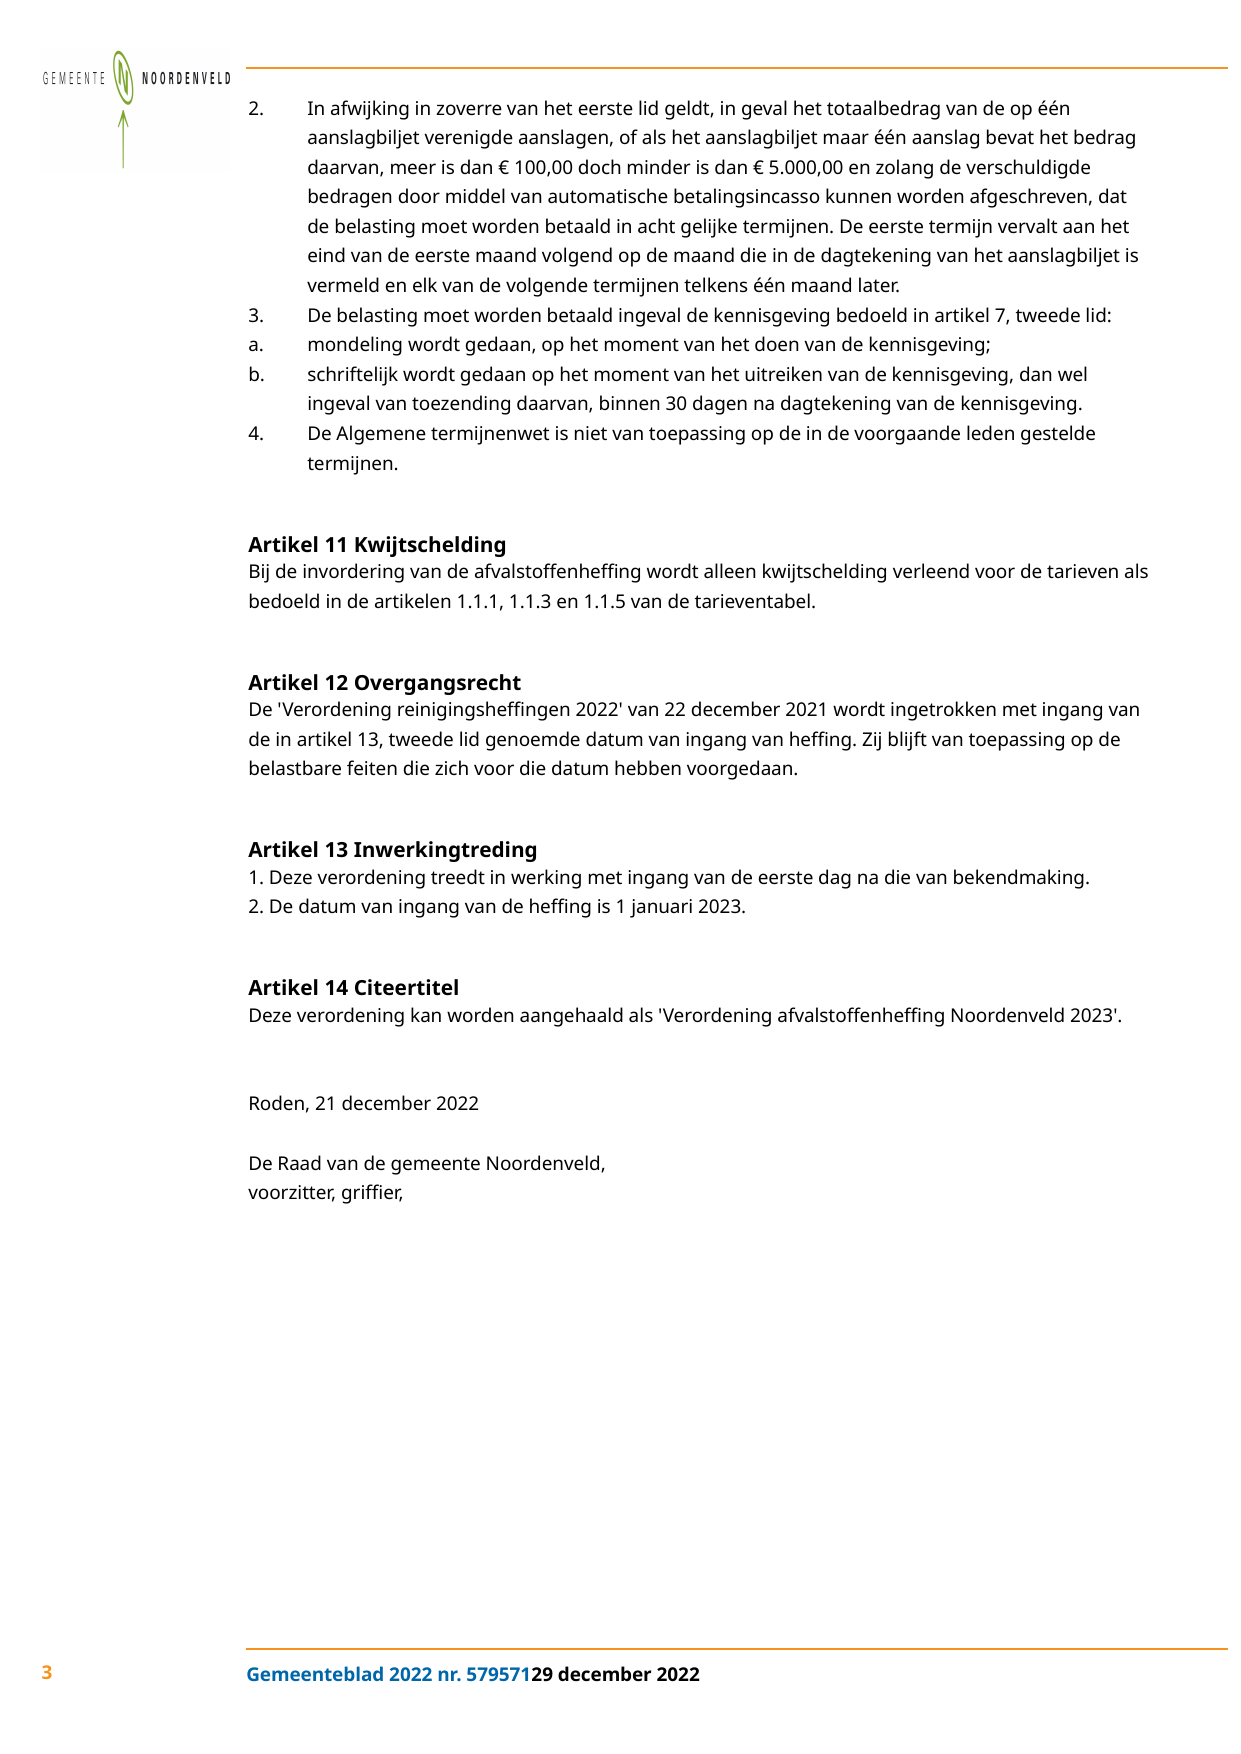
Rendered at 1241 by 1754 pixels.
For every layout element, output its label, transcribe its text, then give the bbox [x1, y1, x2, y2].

picture [41, 47, 231, 172]
list In afwijking in zoverre van het eerste lid geldt, in geval het totaalbedrag van de op één aanslagbiljet verenigde aanslagen, of als het aanslagbiljet maar één aanslag bevat het bedrag daarvan, meer is dan € 100,00 doch minder is dan € 5.000,00 en zolang de verschuldigde bedragen door middel van automatische betalingsincasso kunnen worden afgeschreven, dat de belasting moet worden betaald in acht gelijke termijnen. De eerste termijn vervalt aan het eind van de eerste maand volgend op de maand die in de dagtekening van het aanslagbiljet is vermeld en elk van de volgende termijnen telkens één maand later. [248, 95, 1152, 298]
text Artikel 11 Kwijtschelding [248, 530, 1152, 558]
text Artikel 13 Inwerkingtreding [248, 835, 1152, 864]
text 1. Deze verordening treedt in werking met ingang van de eerste dag na die van bekendmaking. [248, 864, 1152, 889]
text voorzitter, griffier, [248, 1179, 1152, 1205]
list De belasting moet worden betaald ingeval de kennisgeving bedoeld in artikel 7, tweede lid: [248, 302, 1152, 328]
text Deze verordening kan worden aangehaald als 'Verordening afvalstoffenheffing Noordenveld 2023'. [248, 1002, 1152, 1028]
text Artikel 12 Overgangsrecht [248, 668, 1152, 696]
list mondeling wordt gedaan, op het moment van het doen van de kennisgeving; [248, 331, 1152, 357]
list De Algemene termijnenwet is niet van toepassing op de in de voorgaande leden gestelde [248, 420, 1152, 446]
list termijnen. [248, 450, 1152, 476]
text De Raad van de gemeente Noordenveld, [248, 1150, 1152, 1176]
text 2. De datum van ingang van de heffing is 1 januari 2023. [248, 893, 1152, 919]
text Bij de invordering van de afvalstoffenheffing wordt alleen kwijtschelding verleend voor de tarieven als bedoeld in de artikelen 1.1.1, 1.1.3 en 1.1.5 van de tarieventabel. [248, 558, 1152, 613]
text De 'Verordening reinigingsheffingen 2022' van 22 december 2021 wordt ingetrokken met ingang van de in artikel 13, tweede lid genoemde datum van ingang van heffing. Zij blijft van toepassing op de belastbare feiten die zich voor die datum hebben voorgedaan. [248, 696, 1152, 781]
text Roden, 21 december 2022 [248, 1091, 1152, 1116]
list schriftelijk wordt gedaan op het moment van het uitreiken van de kennisgeving, dan wel ingeval van toezending daarvan, binnen 30 dagen na dagtekening van de kennisgeving. [248, 361, 1152, 416]
text Artikel 14 Citeertitel [248, 973, 1152, 1002]
